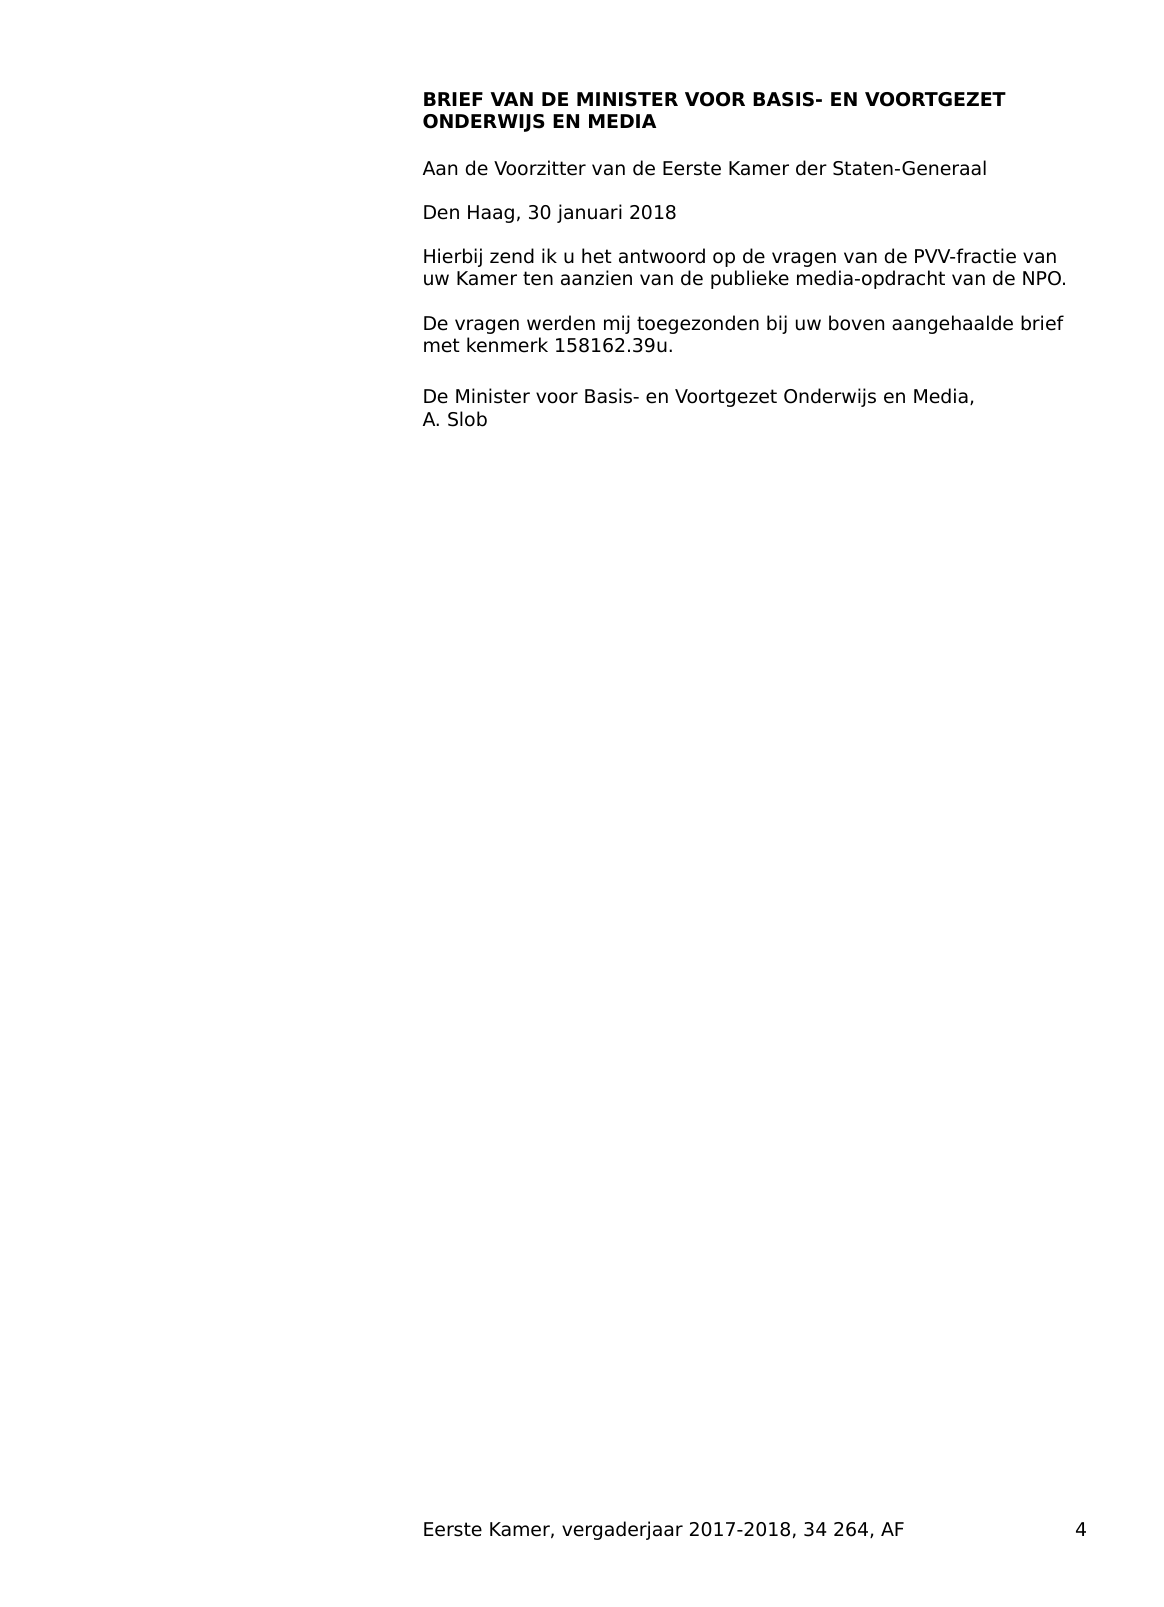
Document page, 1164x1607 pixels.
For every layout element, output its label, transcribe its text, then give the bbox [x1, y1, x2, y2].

text Aan de Voorzitter van de Eerste Kamer der Staten-Generaal [422, 158, 1087, 180]
text De Minister voor Basis- en Voortgezet Onderwijs en Media, A. Slob [422, 386, 1087, 430]
text Hierbij zend ik u het antwoord op de vragen van de PVV-fractie van uw Kamer ten aanzien van de publieke media-opdracht van de NPO. [422, 246, 1087, 290]
subtitle BRIEF VAN DE MINISTER VOOR BASIS- EN VOORTGEZET ONDERWIJS EN MEDIA [422, 89, 1087, 133]
text De vragen werden mij toegezonden bij uw boven aangehaalde brief met kenmerk 158162.39u. [422, 312, 1087, 356]
text Den Haag, 30 januari 2018 [422, 202, 1087, 224]
